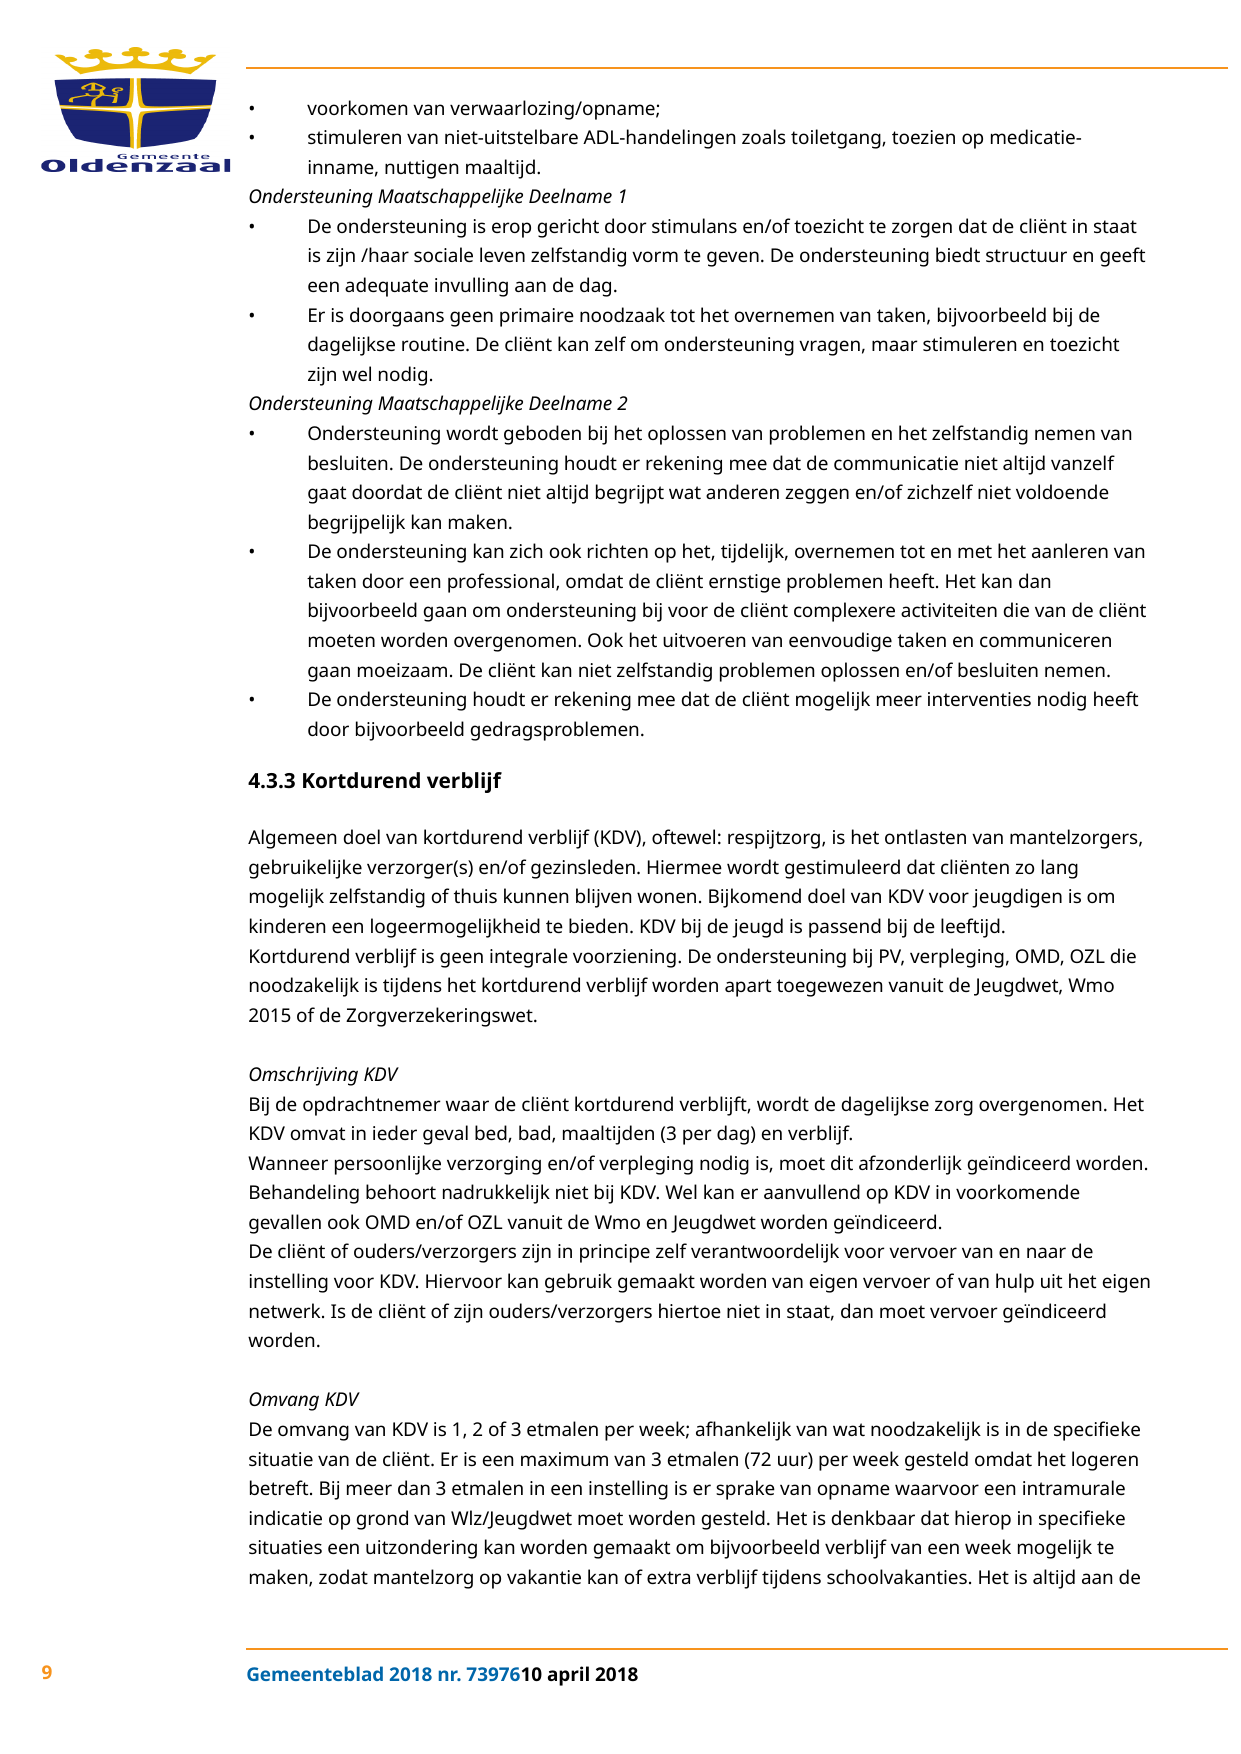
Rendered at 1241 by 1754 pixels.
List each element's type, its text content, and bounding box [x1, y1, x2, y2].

list Er is doorgaans geen primaire noodzaak tot het overnemen van taken, bijvoorbeeld bij de dagelijkse routine. De cliënt kan zelf om ondersteuning vragen, maar stimuleren en toezicht zijn wel nodig. [248, 302, 1152, 387]
list Ondersteuning wordt geboden bij het oplossen van problemen en het zelfstandig nemen van besluiten. De ondersteuning houdt er rekening mee dat de communicatie niet altijd vanzelf gaat doordat de cliënt niet altijd begrijpt wat anderen zeggen en/of zichzelf niet voldoende begrijpelijk kan maken. [248, 420, 1152, 535]
text Bij de opdrachtnemer waar de cliënt kortdurend verblijft, wordt de dagelijkse zorg overgenomen. Het KDV omvat in ieder geval bed, bad, maaltijden (3 per dag) en verblijf. [248, 1091, 1152, 1146]
text Wanneer persoonlijke verzorging en/of verpleging nodig is, moet dit afzonderlijk geïndiceerd worden. Behandeling behoort nadrukkelijk niet bij KDV. Wel kan er aanvullend op KDV in voorkomende gevallen ook OMD en/of OZL vanuit de Wmo en Jeugdwet worden geïndiceerd. [248, 1150, 1152, 1235]
list stimuleren van niet-uitstelbare ADL-handelingen zoals toiletgang, toezien op medicatie-inname, nuttigen maaltijd. [248, 124, 1152, 180]
list De ondersteuning houdt er rekening mee dat de cliënt mogelijk meer interventies nodig heeft door bijvoorbeeld gedragsproblemen. [248, 686, 1152, 742]
text 4.3.3 Kortdurend verblijf [248, 766, 1152, 795]
text Algemeen doel van kortdurend verblijf (KDV), oftewel: respijtzorg, is het ontlasten van mantelzorgers, gebruikelijke verzorger(s) en/of gezinsleden. Hiermee wordt gestimuleerd dat cliënten zo lang mogelijk zelfstandig of thuis kunnen blijven wonen. Bijkomend doel van KDV voor jeugdigen is om kinderen een logeermogelijkheid te bieden. KDV bij de jeugd is passend bij de leeftijd. [248, 824, 1152, 939]
text Omschrijving KDV [248, 1061, 1152, 1087]
list De ondersteuning is erop gericht door stimulans en/of toezicht te zorgen dat de cliënt in staat is zijn /haar sociale leven zelfstandig vorm te geven. De ondersteuning biedt structuur en geeft een adequate invulling aan de dag. [248, 213, 1152, 298]
text De omvang van KDV is 1, 2 of 3 etmalen per week; afhankelijk van wat noodzakelijk is in de specifieke situatie van de cliënt. Er is een maximum van 3 etmalen (72 uur) per week gesteld omdat het logeren betreft. Bij meer dan 3 etmalen in een instelling is er sprake van opname waarvoor een intramurale indicatie op grond van Wlz/Jeugdwet moet worden gesteld. Het is denkbaar dat hierop in specifieke situaties een uitzondering kan worden gemaakt om bijvoorbeeld verblijf van een week mogelijk te maken, zodat mantelzorg op vakantie kan of extra verblijf tijdens schoolvakanties. Het is altijd aan de [248, 1416, 1152, 1590]
text Ondersteuning Maatschappelijke Deelname 2 [248, 391, 1152, 416]
text Omvang KDV [248, 1387, 1152, 1412]
text Ondersteuning Maatschappelijke Deelname 1 [248, 183, 1152, 209]
list voorkomen van verwaarlozing/opname; [248, 95, 1152, 121]
list De ondersteuning kan zich ook richten op het, tijdelijk, overnemen tot en met het aanleren van taken door een professional, omdat de cliënt ernstige problemen heeft. Het kan dan bijvoorbeeld gaan om ondersteuning bij voor de cliënt complexere activiteiten die van de cliënt moeten worden overgenomen. Ook het uitvoeren van eenvoudige taken en communiceren gaan moeizaam. De cliënt kan niet zelfstandig problemen oplossen en/of besluiten nemen. [248, 538, 1152, 683]
text De cliënt of ouders/verzorgers zijn in principe zelf verantwoordelijk voor vervoer van en naar de instelling voor KDV. Hiervoor kan gebruik gemaakt worden van eigen vervoer of van hulp uit het eigen netwerk. Is de cliënt of zijn ouders/verzorgers hiertoe niet in staat, dan moet vervoer geïndiceerd worden. [248, 1239, 1152, 1353]
picture [41, 47, 231, 172]
text Kortdurend verblijf is geen integrale voorziening. De ondersteuning bij PV, verpleging, OMD, OZL die noodzakelijk is tijdens het kortdurend verblijf worden apart toegewezen vanuit de Jeugdwet, Wmo 2015 of de Zorgverzekeringswet. [248, 943, 1152, 1028]
